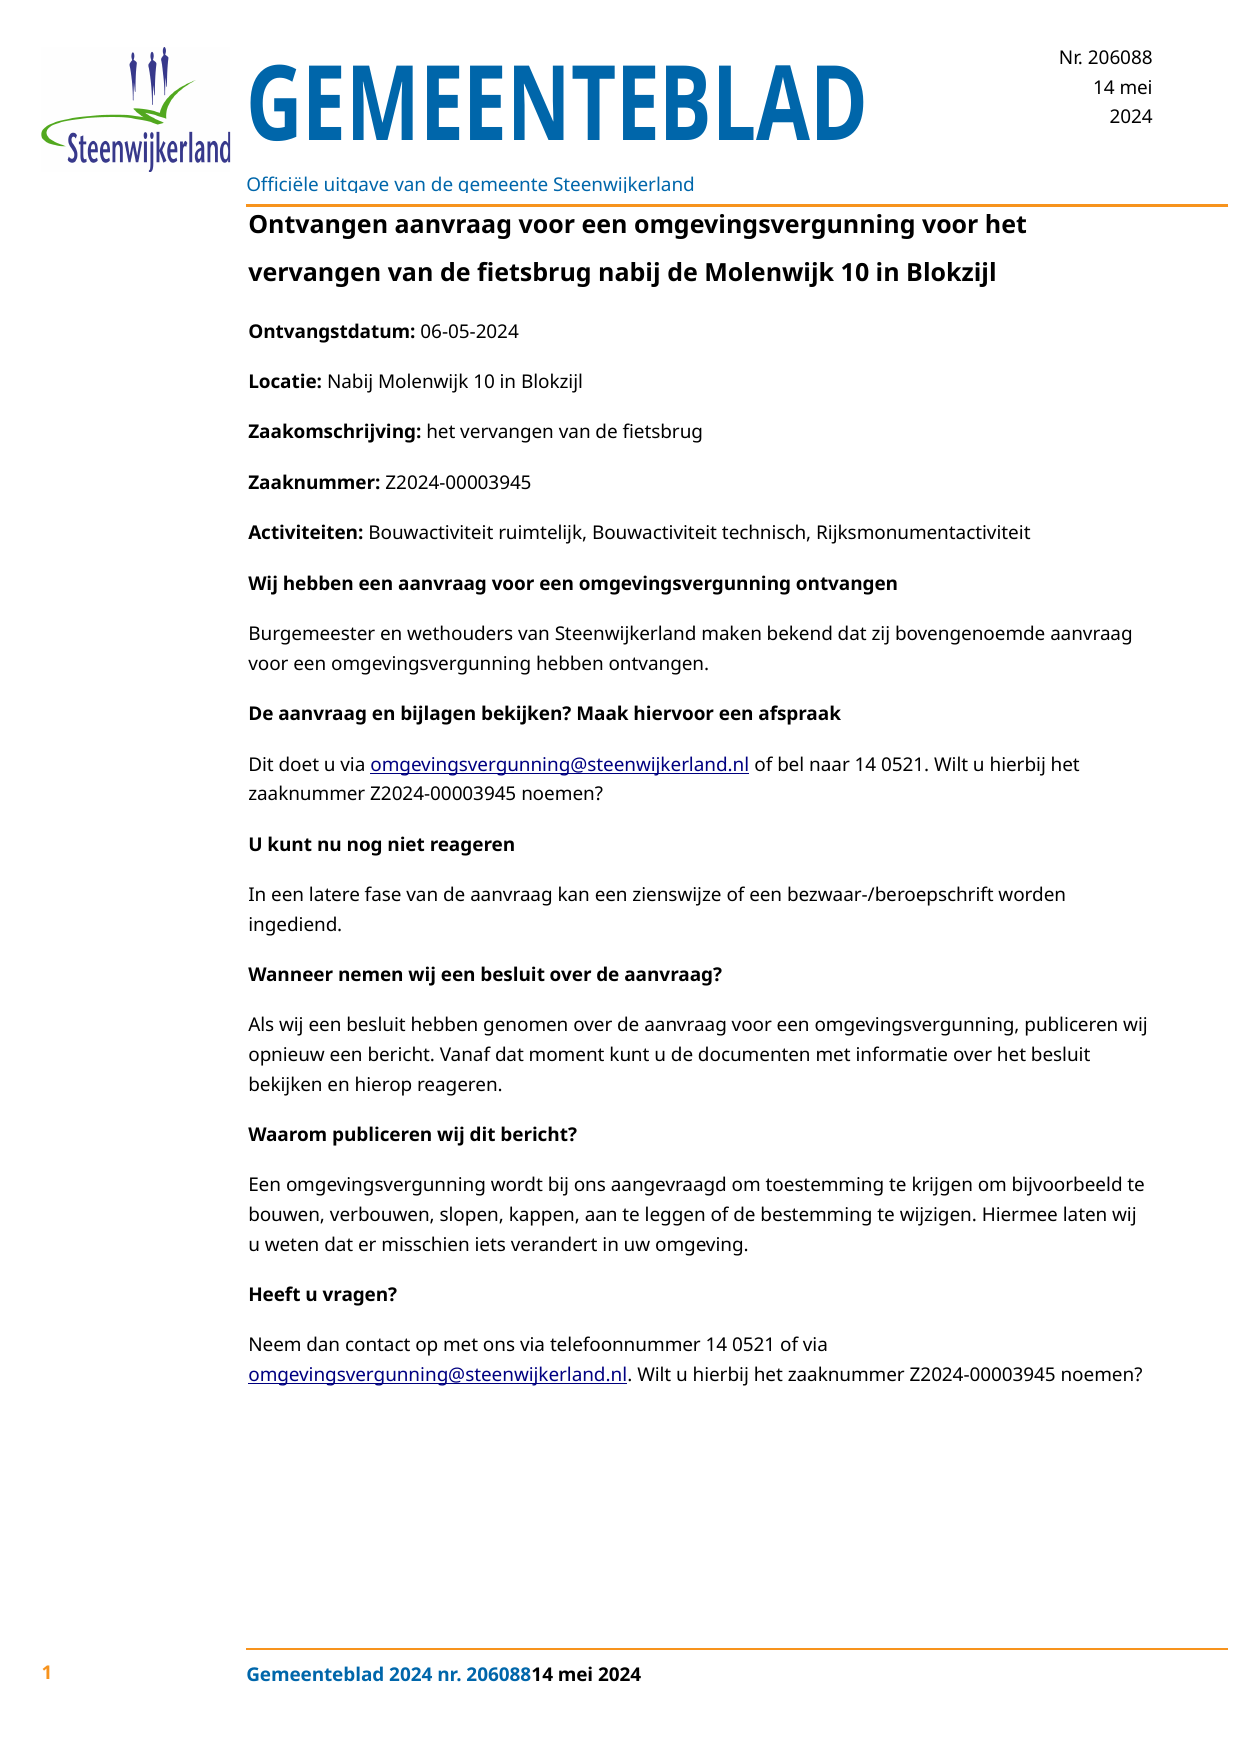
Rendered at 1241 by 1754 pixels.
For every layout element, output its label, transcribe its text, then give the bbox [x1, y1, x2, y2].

text Ontvangstdatum: 06-05-2024 [248, 318, 1152, 344]
text Zaaknummer: Z2024-00003945 [248, 469, 1152, 495]
text In een latere fase van de aanvraag kan een zienswijze of een bezwaar-/beroepschrift worden ingediend. [248, 881, 1152, 937]
text Wij hebben een aanvraag voor een omgevingsvergunning ontvangen [248, 570, 1152, 596]
text Ontvangen aanvraag voor een omgevingsvergunning voor het vervangen van de fietsbrug nabij de Molenwijk 10 in Blokzijl [248, 207, 1152, 288]
text Burgemeester en wethouders van Steenwijkerland maken bekend dat zij bovengenoemde aanvraag voor een omgevingsvergunning hebben ontvangen. [248, 620, 1152, 676]
text De aanvraag en bijlagen bekijken? Maak hiervoor een afspraak [248, 700, 1152, 726]
text Wanneer nemen wij een besluit over de aanvraag? [248, 961, 1152, 987]
text Waarom publiceren wij dit bericht? [248, 1121, 1152, 1147]
text Heeft u vragen? [248, 1281, 1152, 1307]
text Locatie: Nabij Molenwijk 10 in Blokzijl [248, 368, 1152, 394]
text Neem dan contact op met ons via telefoonnummer 14 0521 of via omgevingsvergunning@steenwijkerland.nl. Wilt u hierbij het zaaknummer Z2024-00003945 noemen? [248, 1332, 1152, 1387]
text U kunt nu nog niet reageren [248, 831, 1152, 857]
text Een omgevingsvergunning wordt bij ons aangevraagd om toestemming te krijgen om bijvoorbeeld te bouwen, verbouwen, slopen, kappen, aan te leggen of de bestemming te wijzigen. Hiermee laten wij u weten dat er misschien iets verandert in uw omgeving. [248, 1172, 1152, 1257]
text Als wij een besluit hebben genomen over de aanvraag voor een omgevingsvergunning, publiceren wij opnieuw een bericht. Vanaf dat moment kunt u de documenten met informatie over het besluit bekijken en hierop reageren. [248, 1012, 1152, 1097]
text Zaakomschrijving: het vervangen van de fietsbrug [248, 419, 1152, 444]
text Activiteiten: Bouwactiviteit ruimtelijk, Bouwactiviteit technisch, Rijksmonumentactiviteit [248, 519, 1152, 545]
picture [41, 47, 231, 172]
text Dit doet u via omgevingsvergunning@steenwijkerland.nl of bel naar 14 0521. Wilt u hierbij het zaaknummer Z2024-00003945 noemen? [248, 751, 1152, 806]
